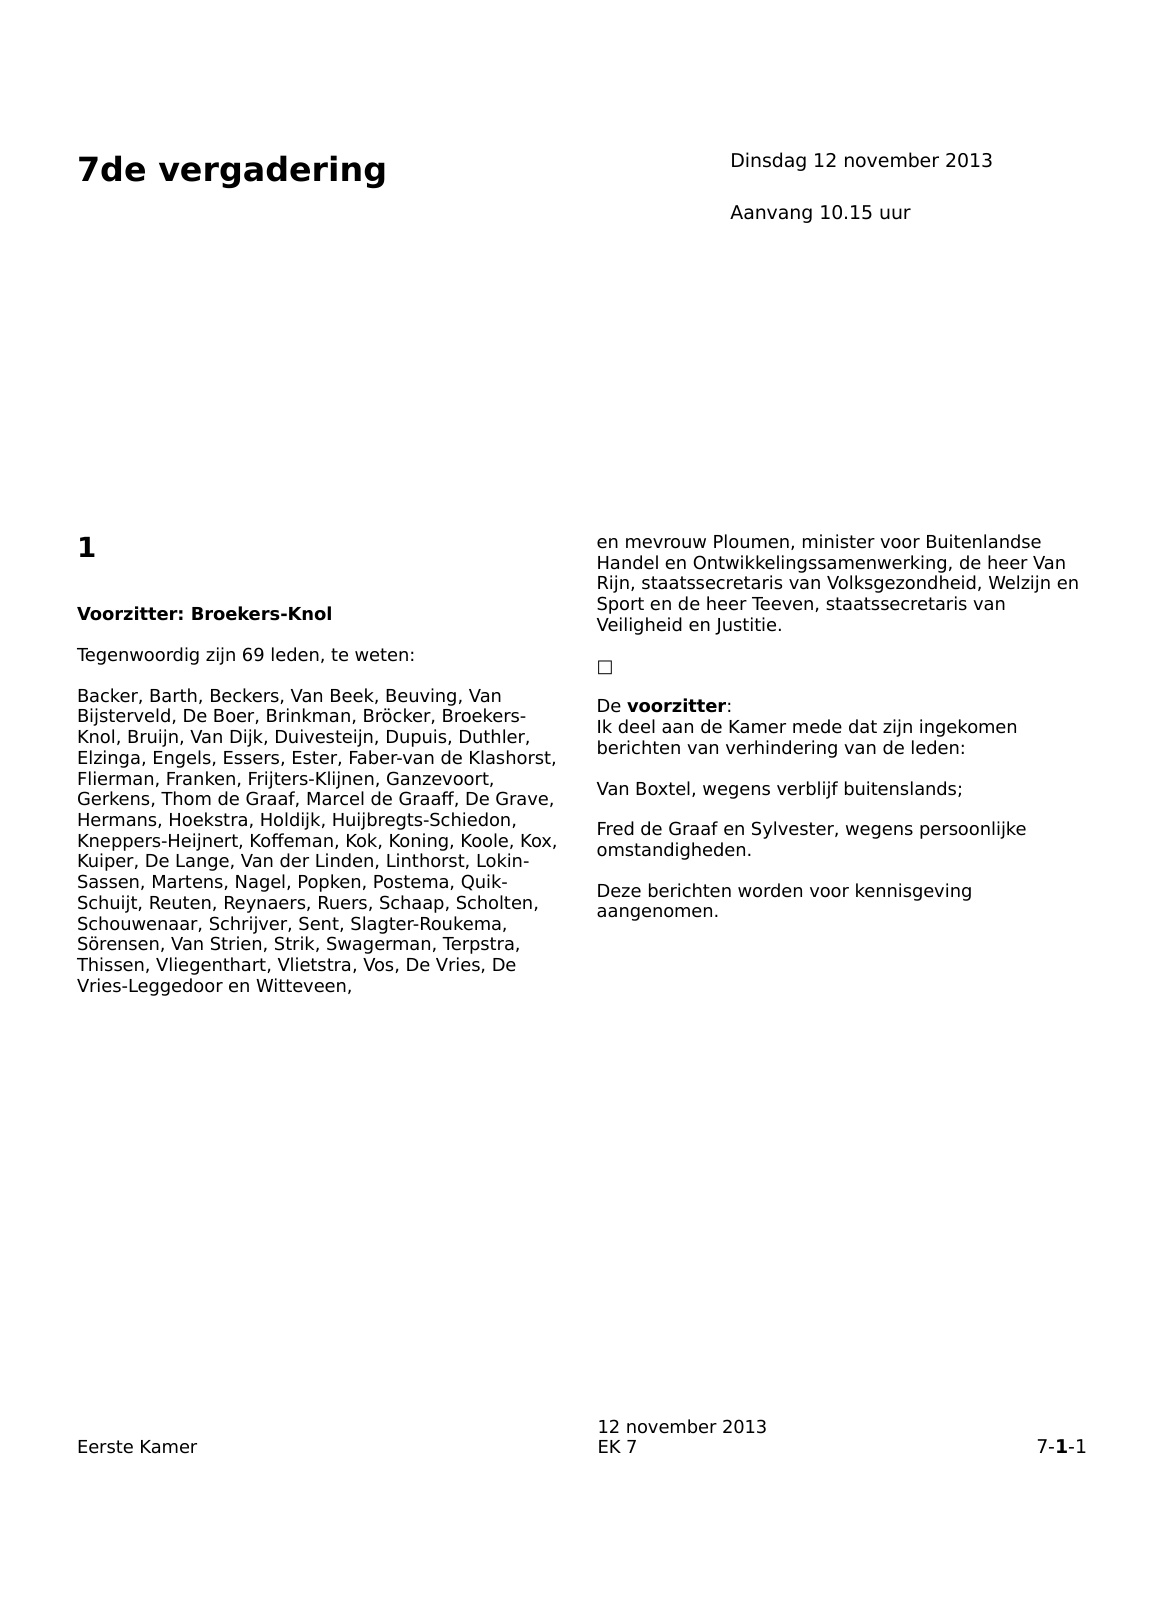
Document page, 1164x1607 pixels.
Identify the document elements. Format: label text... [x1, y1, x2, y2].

text Deze berichten worden voor kennisgeving aangenomen. [596, 881, 1087, 922]
text De voorzitter: [596, 696, 1087, 717]
table_header Dinsdag 12 november 2013 [730, 150, 1087, 202]
text Backer, Barth, Beckers, Van Beek, Beuving, Van Bijsterveld, De Boer, Brinkman, Bröcker, Broekers-Knol, Bruijn, Van Dijk, Duivesteijn, Dupuis, Duthler, Elzinga, Engels, Essers, Ester, Faber-van de Klashorst, Flierman, Franken, Frijters-Klijnen, Ganzevoort, Gerkens, Thom de Graaf, Marcel de Graaff, De Grave, Hermans, Hoekstra, Holdijk, Huijbregts-Schiedon, Kneppers-Heijnert, Koffeman, Kok, Koning, Koole, Kox, Kuiper, De Lange, Van der Linden, Linthorst, Lokin-Sassen, Martens, Nagel, Popken, Postema, Quik-Schuijt, Reuten, Reynaers, Ruers, Schaap, Scholten, Schouwenaar, Schrijver, Sent, Slagter-Roukema, Sörensen, Van Strien, Strik, Swagerman, Terpstra, Thissen, Vliegenthart, Vlietstra, Vos, De Vries, De Vries-Leggedoor en Witteveen, [77, 686, 567, 996]
text Ik deel aan de Kamer mede dat zijn ingekomen berichten van verhindering van de leden: [596, 717, 1087, 758]
text en mevrouw Ploumen, minister voor Buitenlandse Handel en Ontwikkelingssamenwerking, de heer Van Rijn, staatssecretaris van Volksgezondheid, Welzijn en Sport en de heer Teeven, staatssecretaris van Veiligheid en Justitie. [596, 532, 1087, 635]
table_header 7de vergadering [77, 150, 730, 254]
text Tegenwoordig zijn 69 leden, te weten: [77, 645, 567, 666]
text Voorzitter: Broekers-Knol [77, 604, 567, 625]
text Van Boxtel, wegens verblijf buitenslands; [596, 778, 1087, 799]
title 1 [77, 532, 567, 564]
text Fred de Graaf en Sylvester, wegens persoonlijke omstandigheden. [596, 819, 1087, 861]
table_cell Aanvang 10.15 uur [730, 202, 1087, 254]
text □ [596, 655, 1087, 676]
